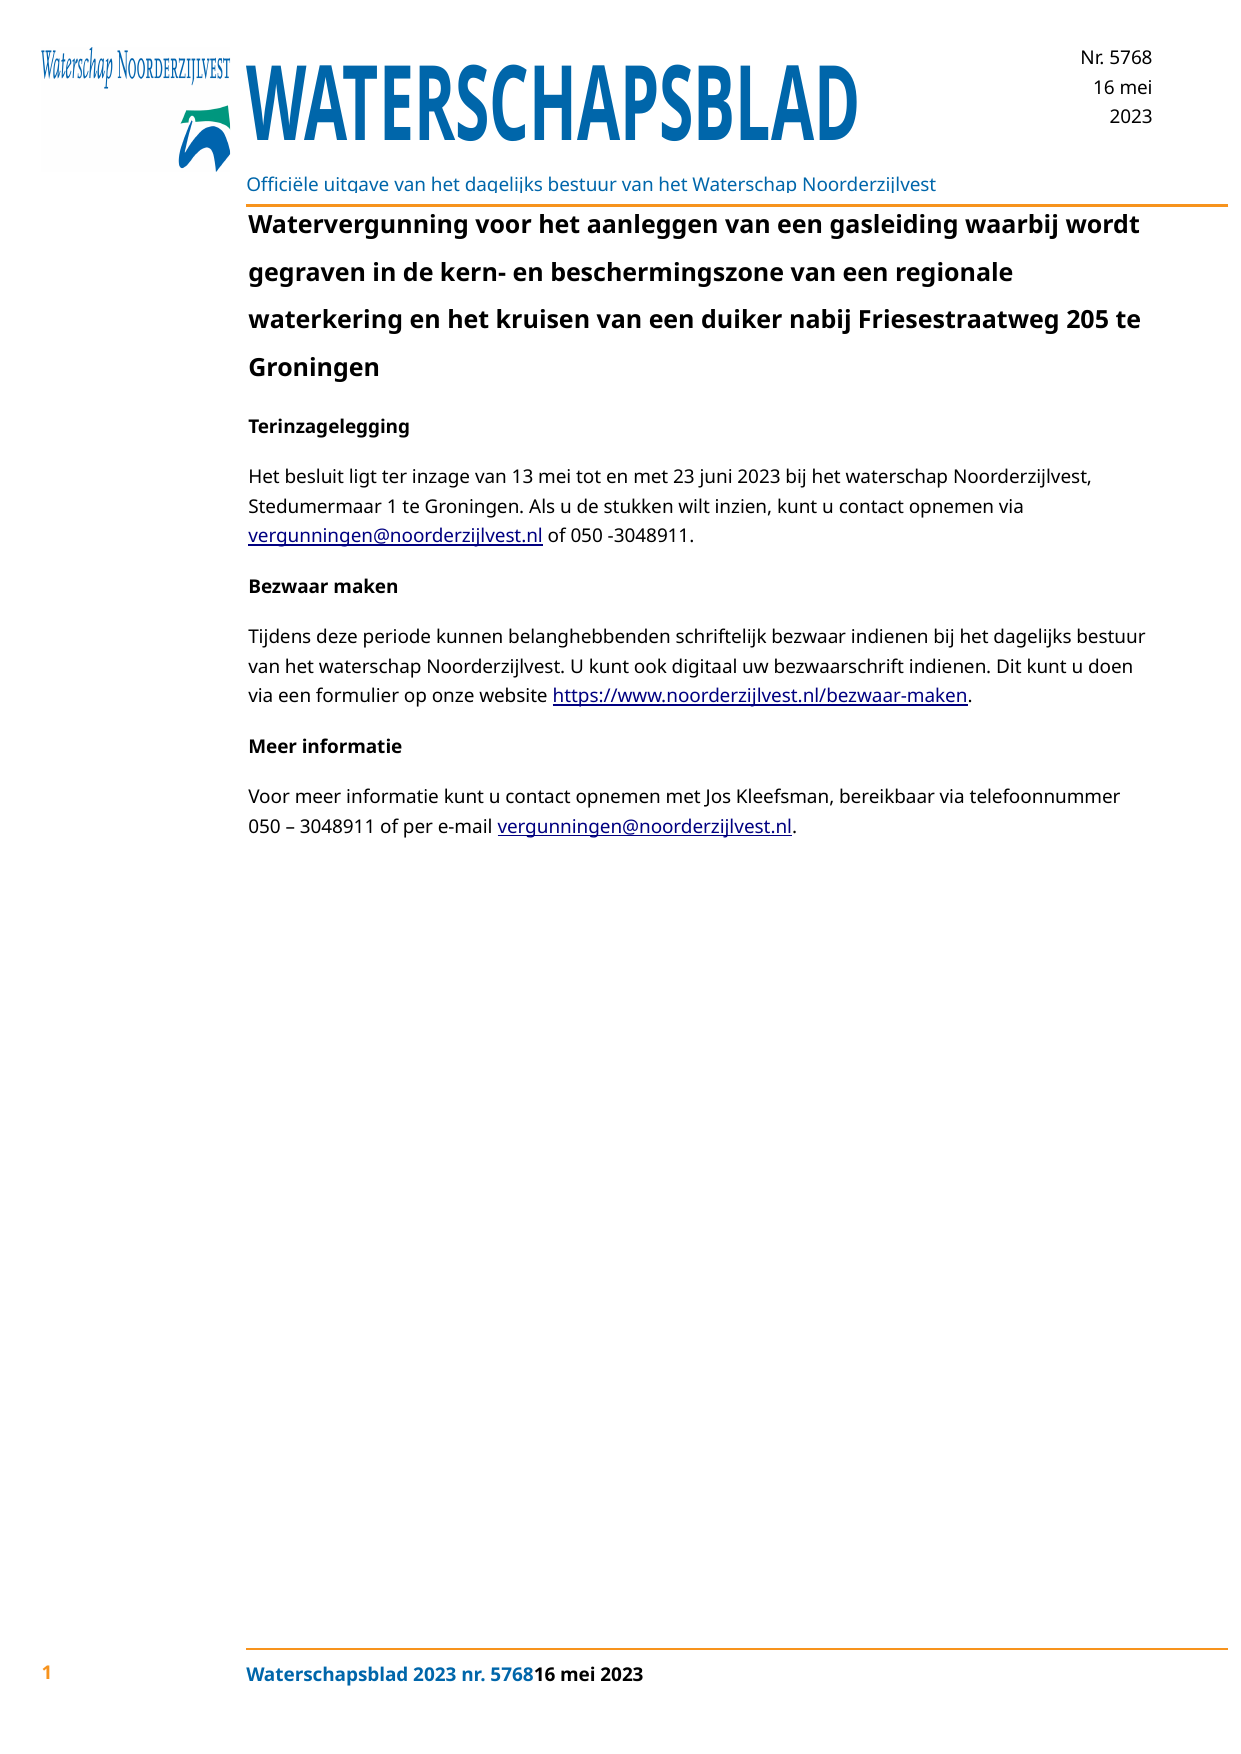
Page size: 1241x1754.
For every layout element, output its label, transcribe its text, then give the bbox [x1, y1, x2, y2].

text Watervergunning voor het aanleggen van een gasleiding waarbij wordt gegraven in de kern- en beschermingszone van een regionale waterkering en het kruisen van een duiker nabij Friesestraatweg 205 te Groningen [248, 207, 1152, 384]
text Het besluit ligt ter inzage van 13 mei tot en met 23 juni 2023 bij het waterschap Noorderzijlvest, Stedumermaar 1 te Groningen. Als u de stukken wilt inzien, kunt u contact opnemen via vergunningen@noorderzijlvest.nl of 050 -3048911. [248, 463, 1152, 548]
text Voor meer informatie kunt u contact opnemen met Jos Kleefsman, bereikbaar via telefoonnummer 050 – 3048911 of per e-mail vergunningen@noorderzijlvest.nl. [248, 783, 1152, 839]
text Meer informatie [248, 733, 1152, 759]
text Tijdens deze periode kunnen belanghebbenden schriftelijk bezwaar indienen bij het dagelijks bestuur van het waterschap Noorderzijlvest. U kunt ook digitaal uw bezwaarschrift indienen. Dit kunt u doen via een formulier op onze website https://www.noorderzijlvest.nl/bezwaar-maken. [248, 623, 1152, 708]
picture [41, 47, 231, 172]
text Bezwaar maken [248, 573, 1152, 599]
text Terinzagelegging [248, 413, 1152, 439]
